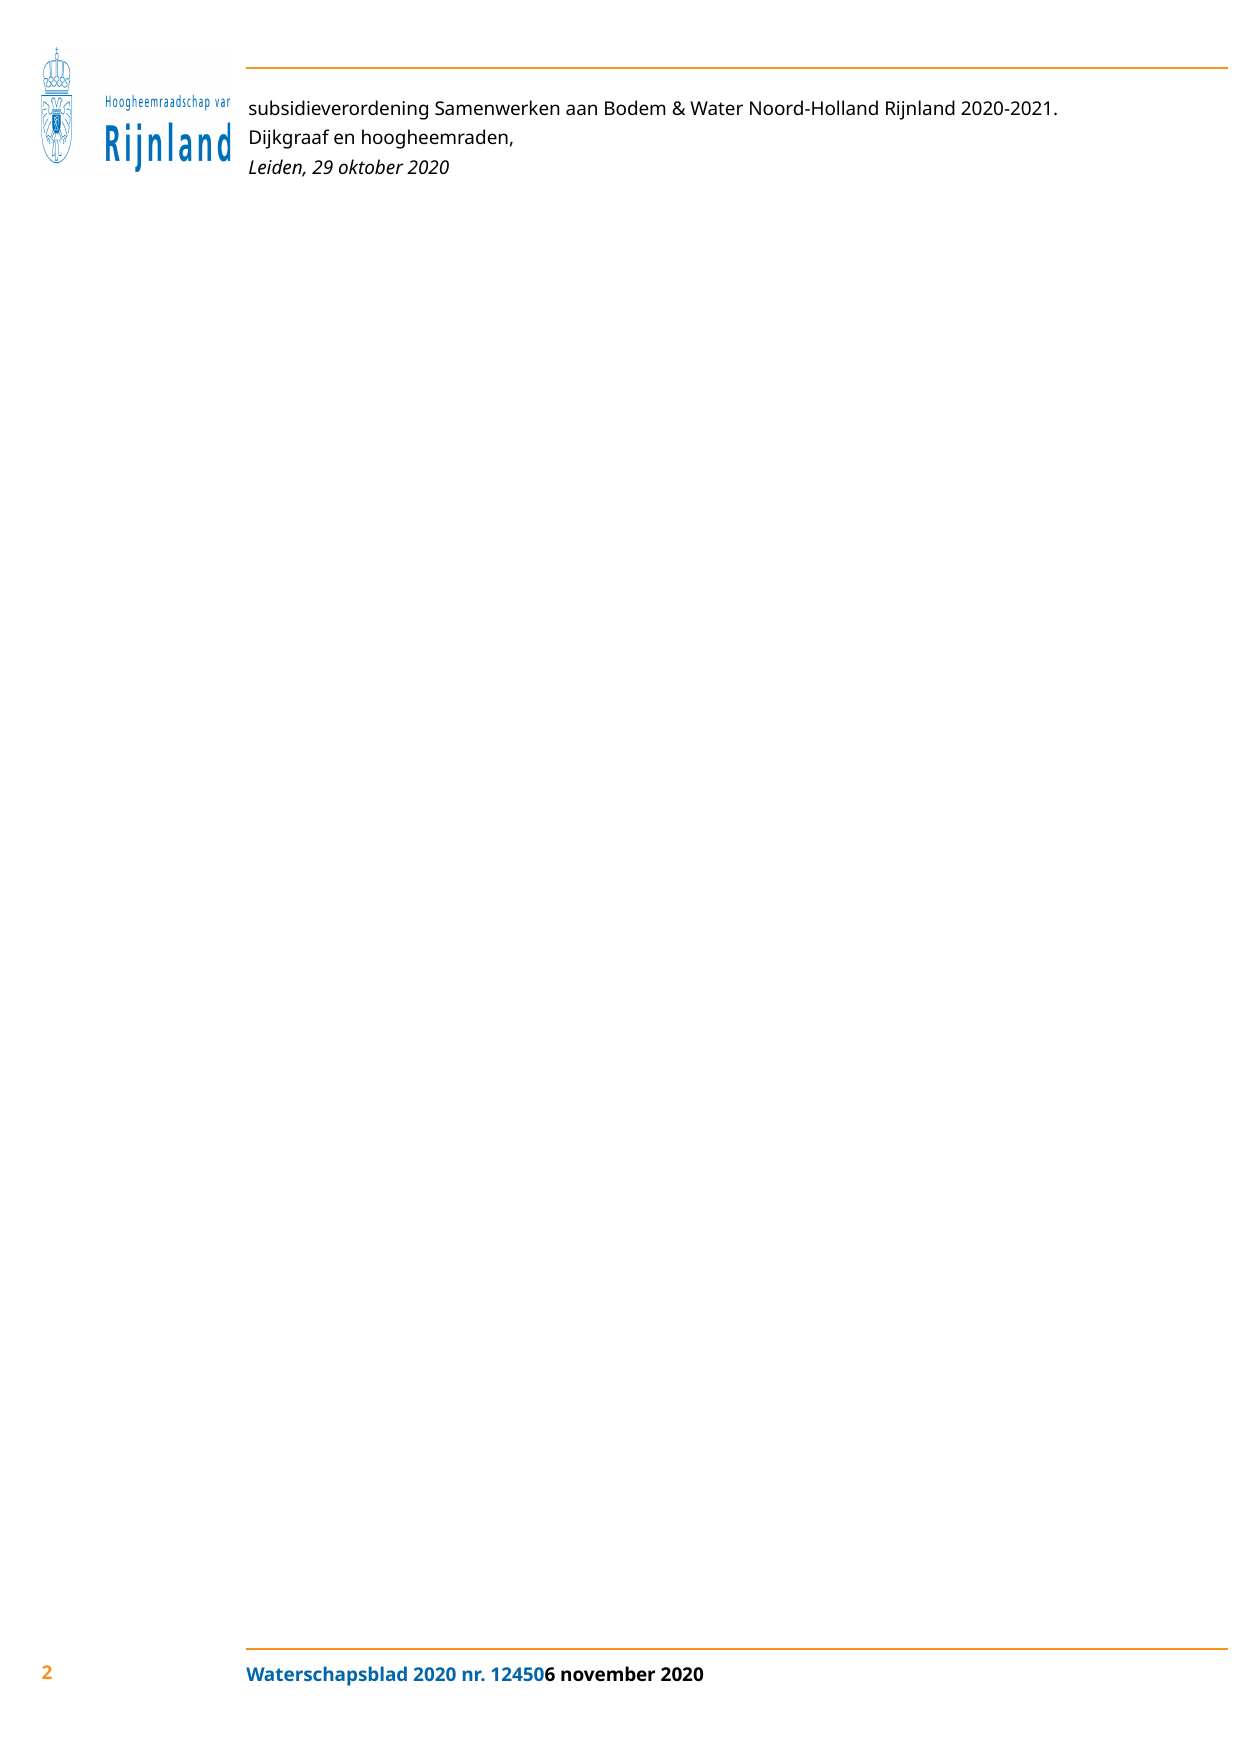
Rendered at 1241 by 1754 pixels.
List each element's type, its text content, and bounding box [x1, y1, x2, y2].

text Leiden, 29 oktober 2020 [248, 154, 1152, 180]
text subsidieverordening Samenwerken aan Bodem & Water Noord-Holland Rijnland 2020-2021. [248, 95, 1152, 121]
text Dijkgraaf en hoogheemraden, [248, 124, 1152, 150]
picture [41, 47, 231, 172]
